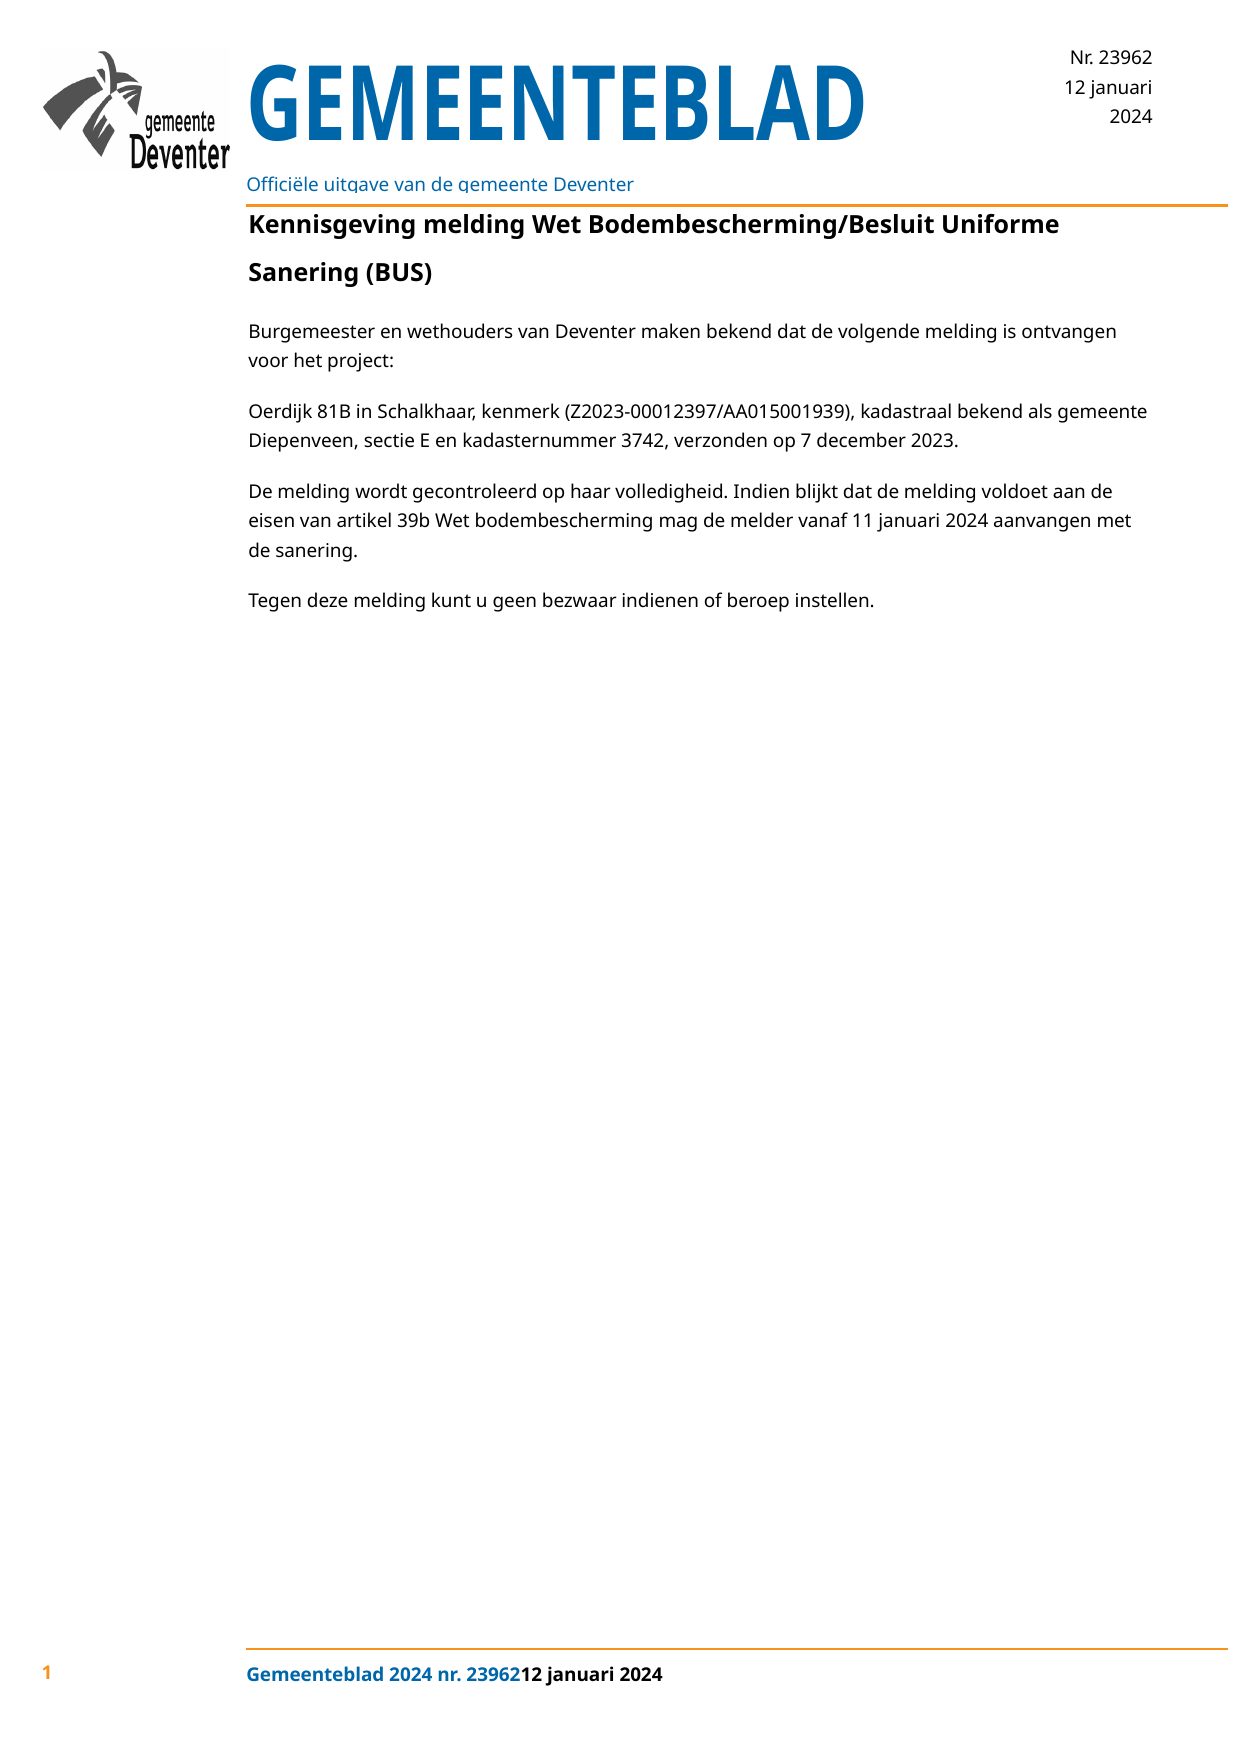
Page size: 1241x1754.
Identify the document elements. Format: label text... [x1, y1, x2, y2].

text Kennisgeving melding Wet Bodembescherming/Besluit Uniforme Sanering (BUS) [248, 207, 1152, 288]
picture [41, 47, 231, 172]
text De melding wordt gecontroleerd op haar volledigheid. Indien blijkt dat de melding voldoet aan de eisen van artikel 39b Wet bodembescherming mag de melder vanaf 11 januari 2024 aanvangen met de sanering. [248, 478, 1152, 563]
text Tegen deze melding kunt u geen bezwaar indienen of beroep instellen. [248, 587, 1152, 613]
text Burgemeester en wethouders van Deventer maken bekend dat de volgende melding is ontvangen voor het project: [248, 318, 1152, 373]
text Oerdijk 81B in Schalkhaar, kenmerk (Z2023-00012397/AA015001939), kadastraal bekend als gemeente Diepenveen, sectie E en kadasternummer 3742, verzonden op 7 december 2023. [248, 398, 1152, 453]
